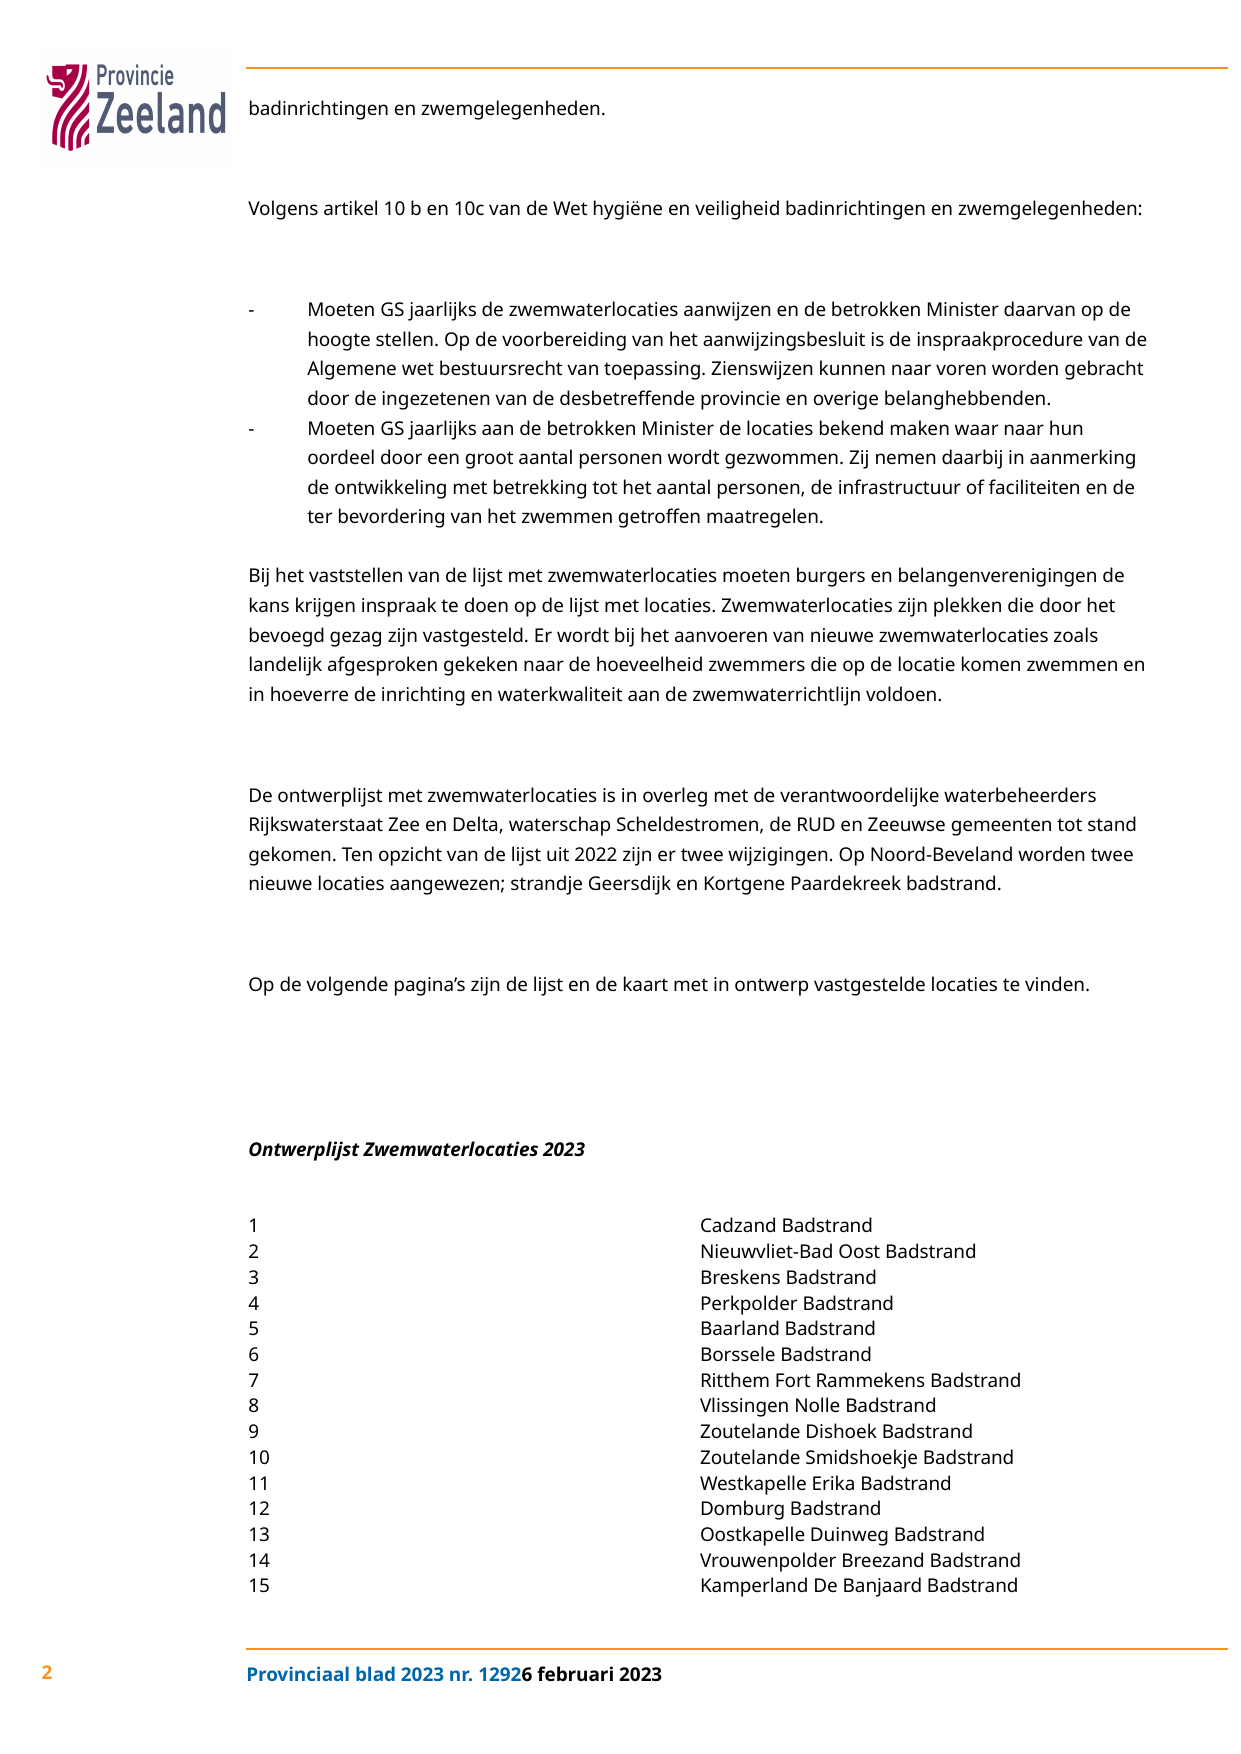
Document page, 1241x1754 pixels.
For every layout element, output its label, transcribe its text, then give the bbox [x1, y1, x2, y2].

table_cell Borssele Badstrand [700, 1341, 1152, 1367]
picture [41, 47, 231, 172]
table_cell Kamperland De Banjaard Badstrand [700, 1573, 1152, 1598]
table_cell Breskens Badstrand [700, 1264, 1152, 1290]
table_cell 5 [248, 1315, 700, 1341]
text Ontwerplijst Zwemwaterlocaties 2023 [248, 1136, 1152, 1162]
table_cell 2 [248, 1238, 700, 1264]
table_cell Westkapelle Erika Badstrand [700, 1470, 1152, 1496]
table_cell 8 [248, 1393, 700, 1418]
table_cell 9 [248, 1418, 700, 1444]
table_cell 10 [248, 1444, 700, 1470]
table_cell 4 [248, 1290, 700, 1315]
table_cell Nieuwvliet-Bad Oost Badstrand [700, 1238, 1152, 1264]
table_cell 6 [248, 1341, 700, 1367]
text Op de volgende pagina’s zijn de lijst en de kaart met in ontwerp vastgestelde locaties te vinden. [248, 971, 1152, 997]
text badinrichtingen en zwemgelegenheden. [248, 95, 1152, 121]
text De ontwerplijst met zwemwaterlocaties is in overleg met de verantwoordelijke waterbeheerders Rijkswaterstaat Zee en Delta, waterschap Scheldestromen, de RUD en Zeeuwse gemeenten tot stand gekomen. Ten opzicht van de lijst uit 2022 zijn er twee wijzigingen. Op Noord-Beveland worden twee nieuwe locaties aangewezen; strandje Geersdijk en Kortgene Paardekreek badstrand. [248, 782, 1152, 896]
table_cell 15 [248, 1573, 700, 1598]
table_cell 13 [248, 1521, 700, 1547]
text Bij het vaststellen van de lijst met zwemwaterlocaties moeten burgers en belangenverenigingen de kans krijgen inspraak te doen op de lijst met locaties. Zwemwaterlocaties zijn plekken die door het bevoegd gezag zijn vastgesteld. Er wordt bij het aanvoeren van nieuwe zwemwaterlocaties zoals landelijk afgesproken gekeken naar de hoeveelheid zwemmers die op de locatie komen zwemmen en in hoeverre de inrichting en waterkwaliteit aan de zwemwaterrichtlijn voldoen. [248, 563, 1152, 707]
table_cell 14 [248, 1547, 700, 1573]
table_cell 11 [248, 1470, 700, 1496]
list Moeten GS jaarlijks de zwemwaterlocaties aanwijzen en de betrokken Minister daarvan op de hoogte stellen. Op de voorbereiding van het aanwijzingsbesluit is de inspraakprocedure van de Algemene wet bestuursrecht van toepassing. Zienswijzen kunnen naar voren worden gebracht door de ingezetenen van de desbetreffende provincie en overige belanghebbenden. [248, 296, 1152, 411]
table_cell 7 [248, 1367, 700, 1393]
table_cell Vlissingen Nolle Badstrand [700, 1393, 1152, 1418]
table_cell Oostkapelle Duinweg Badstrand [700, 1521, 1152, 1547]
table_cell Zoutelande Smidshoekje Badstrand [700, 1444, 1152, 1470]
list Moeten GS jaarlijks aan de betrokken Minister de locaties bekend maken waar naar hun oordeel door een groot aantal personen wordt gezwommen. Zij nemen daarbij in aanmerking de ontwikkeling met betrekking tot het aantal personen, de infrastructuur of faciliteiten en de ter bevordering van het zwemmen getroffen maatregelen. [248, 415, 1152, 529]
table_header Cadzand Badstrand [700, 1213, 1152, 1238]
table_cell Vrouwenpolder Breezand Badstrand [700, 1547, 1152, 1573]
table_cell Domburg Badstrand [700, 1496, 1152, 1521]
table_cell Perkpolder Badstrand [700, 1290, 1152, 1315]
table_header 1 [248, 1213, 700, 1238]
table_cell Ritthem Fort Rammekens Badstrand [700, 1367, 1152, 1393]
table_cell 3 [248, 1264, 700, 1290]
table_cell Zoutelande Dishoek Badstrand [700, 1418, 1152, 1444]
table_cell Baarland Badstrand [700, 1315, 1152, 1341]
table_cell 12 [248, 1496, 700, 1521]
text Volgens artikel 10 b en 10c van de Wet hygiëne en veiligheid badinrichtingen en zwemgelegenheden: [248, 196, 1152, 221]
